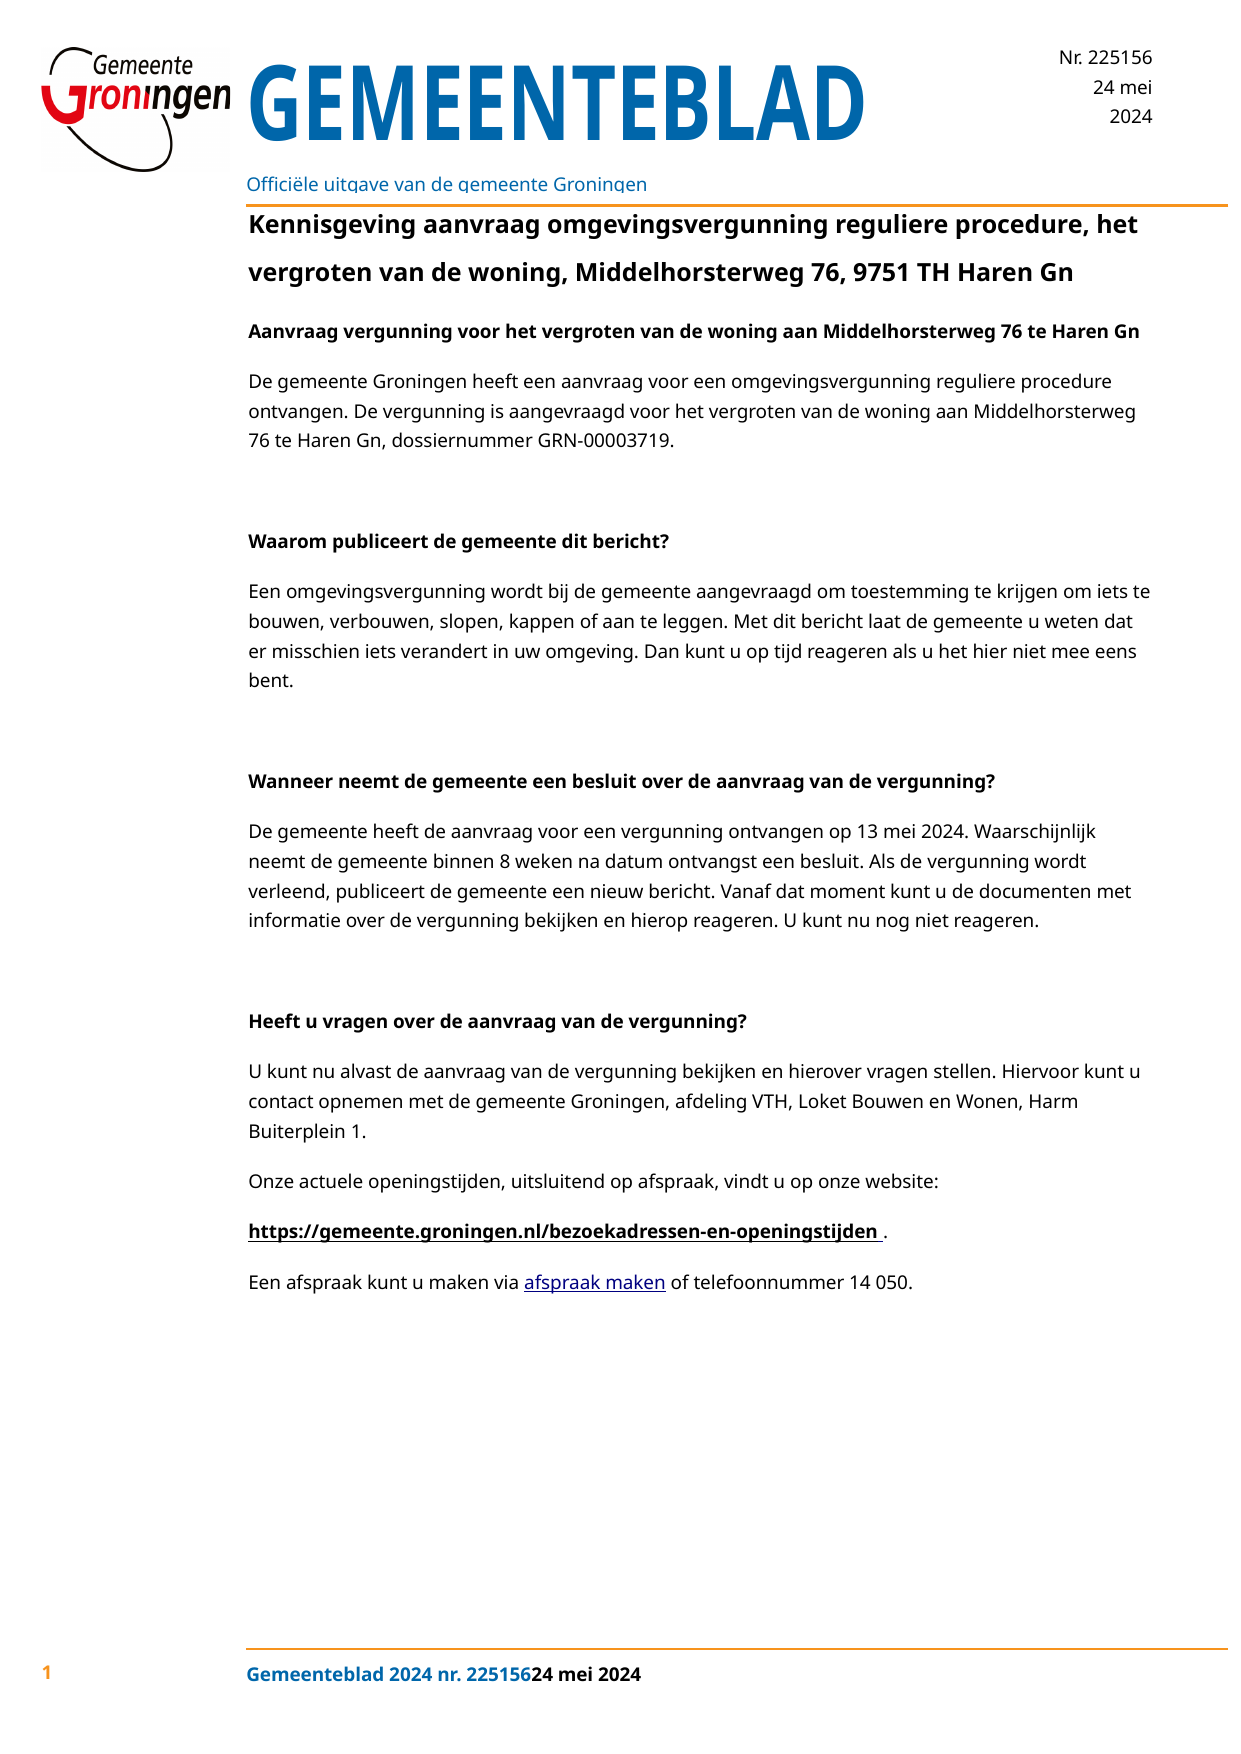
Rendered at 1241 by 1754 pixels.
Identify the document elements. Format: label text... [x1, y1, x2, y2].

picture [41, 47, 231, 172]
text https://gemeente.groningen.nl/bezoekadressen-en-openingstijden . [248, 1219, 1152, 1244]
text Aanvraag vergunning voor het vergroten van de woning aan Middelhorsterweg 76 te Haren Gn [248, 318, 1152, 344]
text U kunt nu alvast de aanvraag van de vergunning bekijken en hierover vragen stellen. Hiervoor kunt u contact opnemen met de gemeente Groningen, afdeling VTH, Loket Bouwen en Wonen, Harm Buiterplein 1. [248, 1059, 1152, 1144]
text Een afspraak kunt u maken via afspraak maken of telefoonnummer 14 050. [248, 1269, 1152, 1295]
text De gemeente heeft de aanvraag voor een vergunning ontvangen op 13 mei 2024. Waarschijnlijk neemt de gemeente binnen 8 weken na datum ontvangst een besluit. Als de vergunning wordt verleend, publiceert de gemeente een nieuw bericht. Vanaf dat moment kunt u de documenten met informatie over de vergunning bekijken en hierop reageren. U kunt nu nog niet reageren. [248, 819, 1152, 933]
text Onze actuele openingstijden, uitsluitend op afspraak, vindt u op onze website: [248, 1168, 1152, 1194]
text De gemeente Groningen heeft een aanvraag voor een omgevingsvergunning reguliere procedure ontvangen. De vergunning is aangevraagd voor het vergroten van de woning aan Middelhorsterweg 76 te Haren Gn, dossiernummer GRN-00003719. [248, 368, 1152, 453]
text Wanneer neemt de gemeente een besluit over de aanvraag van de vergunning? [248, 768, 1152, 794]
text Waarom publiceert de gemeente dit bericht? [248, 528, 1152, 554]
text Een omgevingsvergunning wordt bij de gemeente aangevraagd om toestemming te krijgen om iets te bouwen, verbouwen, slopen, kappen of aan te leggen. Met dit bericht laat de gemeente u weten dat er misschien iets verandert in uw omgeving. Dan kunt u op tijd reageren als u het hier niet mee eens bent. [248, 579, 1152, 693]
text Heeft u vragen over de aanvraag van de vergunning? [248, 1008, 1152, 1034]
text Kennisgeving aanvraag omgevingsvergunning reguliere procedure, het vergroten van de woning, Middelhorsterweg 76, 9751 TH Haren Gn [248, 207, 1152, 288]
